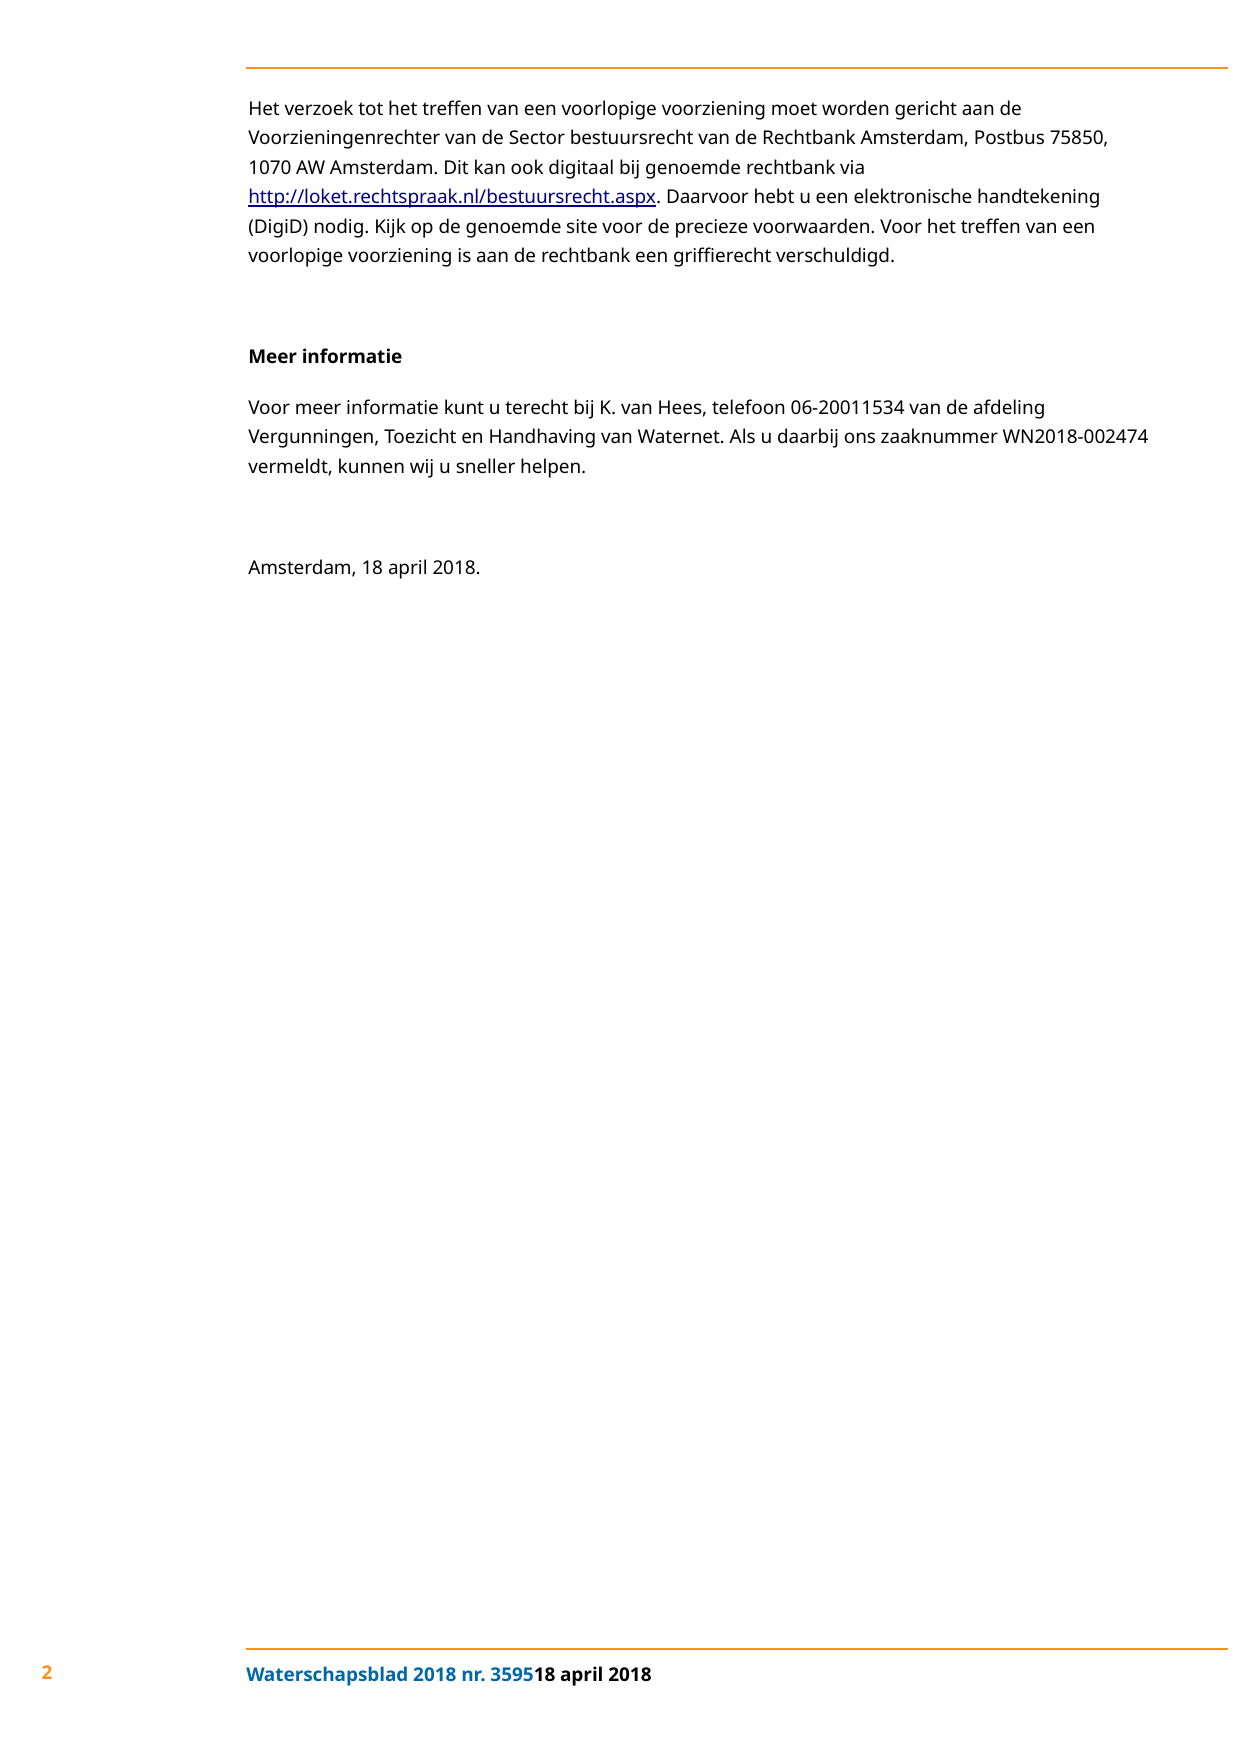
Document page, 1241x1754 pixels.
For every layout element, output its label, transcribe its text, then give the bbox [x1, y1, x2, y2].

picture [41, 47, 231, 172]
text Voor meer informatie kunt u terecht bij K. van Hees, telefoon 06-20011534 van de afdeling Vergunningen, Toezicht en Handhaving van Waternet. Als u daarbij ons zaaknummer WN2018-002474 vermeldt, kunnen wij u sneller helpen. [248, 394, 1152, 479]
text Meer informatie [248, 343, 1152, 369]
text Amsterdam, 18 april 2018. [248, 554, 1152, 580]
text Het verzoek tot het treffen van een voorlopige voorziening moet worden gericht aan de Voorzieningenrechter van de Sector bestuursrecht van de Rechtbank Amsterdam, Postbus 75850, 1070 AW Amsterdam. Dit kan ook digitaal bij genoemde rechtbank via http://loket.rechtspraak.nl/bestuursrecht.aspx. Daarvoor hebt u een elektronische handtekening (DigiD) nodig. Kijk op de genoemde site voor de precieze voorwaarden. Voor het treffen van een voorlopige voorziening is aan de rechtbank een griffierecht verschuldigd. [248, 95, 1152, 268]
